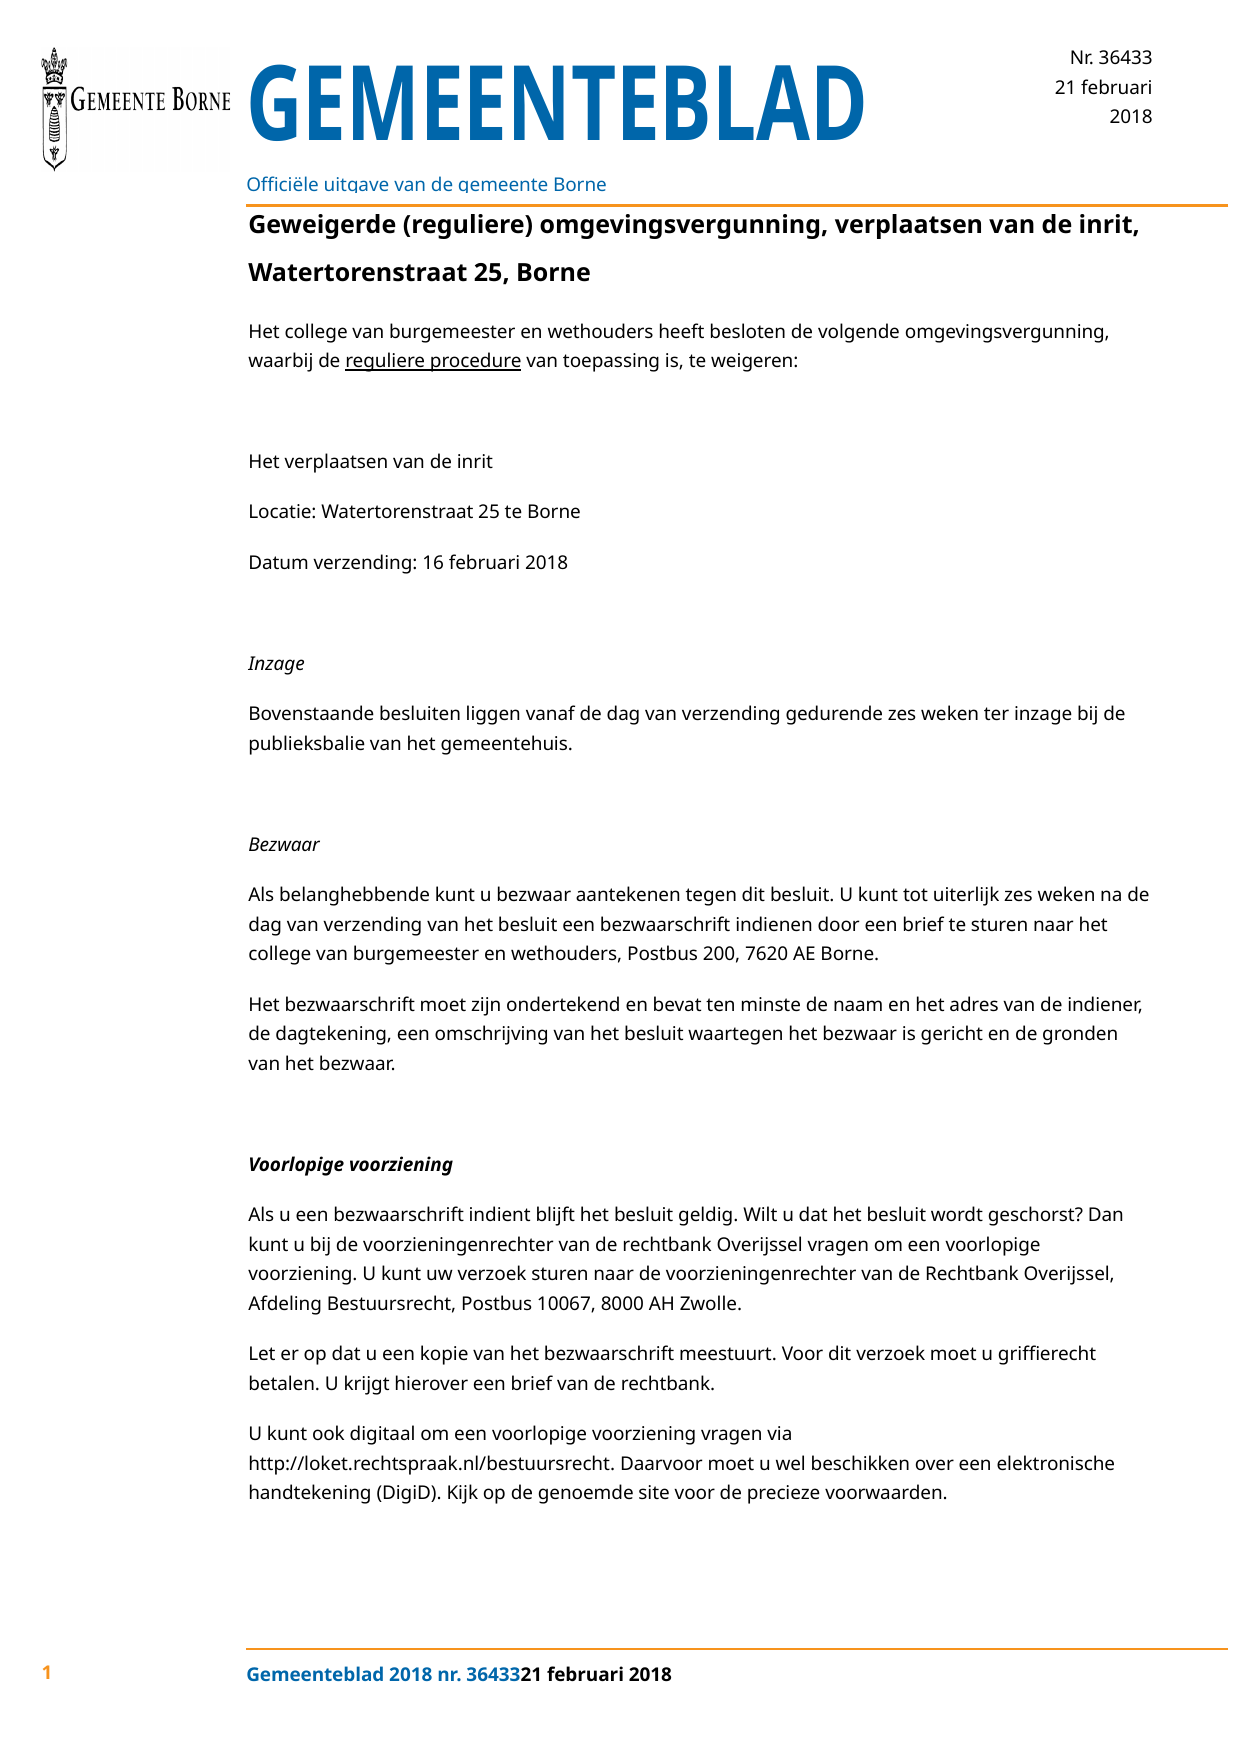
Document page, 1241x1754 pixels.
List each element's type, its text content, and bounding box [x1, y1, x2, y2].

text Voorlopige voorziening [248, 1151, 1152, 1177]
text Het bezwaarschrift moet zijn ondertekend en bevat ten minste de naam en het adres van de indiener, de dagtekening, een omschrijving van het besluit waartegen het bezwaar is gericht en de gronden van het bezwaar. [248, 991, 1152, 1076]
text Als belanghebbende kunt u bezwaar aantekenen tegen dit besluit. U kunt tot uiterlijk zes weken na de dag van verzending van het besluit een bezwaarschrift indienen door een brief te sturen naar het college van burgemeester en wethouders, Postbus 200, 7620 AE Borne. [248, 881, 1152, 966]
text Geweigerde (reguliere) omgevingsvergunning, verplaatsen van de inrit, Watertorenstraat 25, Borne [248, 207, 1152, 288]
text Bovenstaande besluiten liggen vanaf de dag van verzending gedurende zes weken ter inzage bij de publieksbalie van het gemeentehuis. [248, 700, 1152, 756]
text Inzage [248, 650, 1152, 676]
text Als u een bezwaarschrift indient blijft het besluit geldig. Wilt u dat het besluit wordt geschorst? Dan kunt u bij de voorzieningenrechter van de rechtbank Overijssel vragen om een voorlopige voorziening. U kunt uw verzoek sturen naar de voorzieningenrechter van de Rechtbank Overijssel, Afdeling Bestuursrecht, Postbus 10067, 8000 AH Zwolle. [248, 1201, 1152, 1316]
text U kunt ook digitaal om een voorlopige voorziening vragen via http://loket.rechtspraak.nl/bestuursrecht. Daarvoor moet u wel beschikken over een elektronische handtekening (DigiD). Kijk op de genoemde site voor de precieze voorwaarden. [248, 1420, 1152, 1505]
text Datum verzending: 16 februari 2018 [248, 549, 1152, 575]
text Locatie: Watertorenstraat 25 te Borne [248, 499, 1152, 524]
picture [41, 47, 231, 172]
text Let er op dat u een kopie van het bezwaarschrift meestuurt. Voor dit verzoek moet u griffierecht betalen. U krijgt hierover een brief van de rechtbank. [248, 1340, 1152, 1396]
text Het college van burgemeester en wethouders heeft besloten de volgende omgevingsvergunning, waarbij de reguliere procedure van toepassing is, te weigeren: [248, 318, 1152, 373]
text Het verplaatsen van de inrit [248, 448, 1152, 474]
text Bezwaar [248, 831, 1152, 857]
